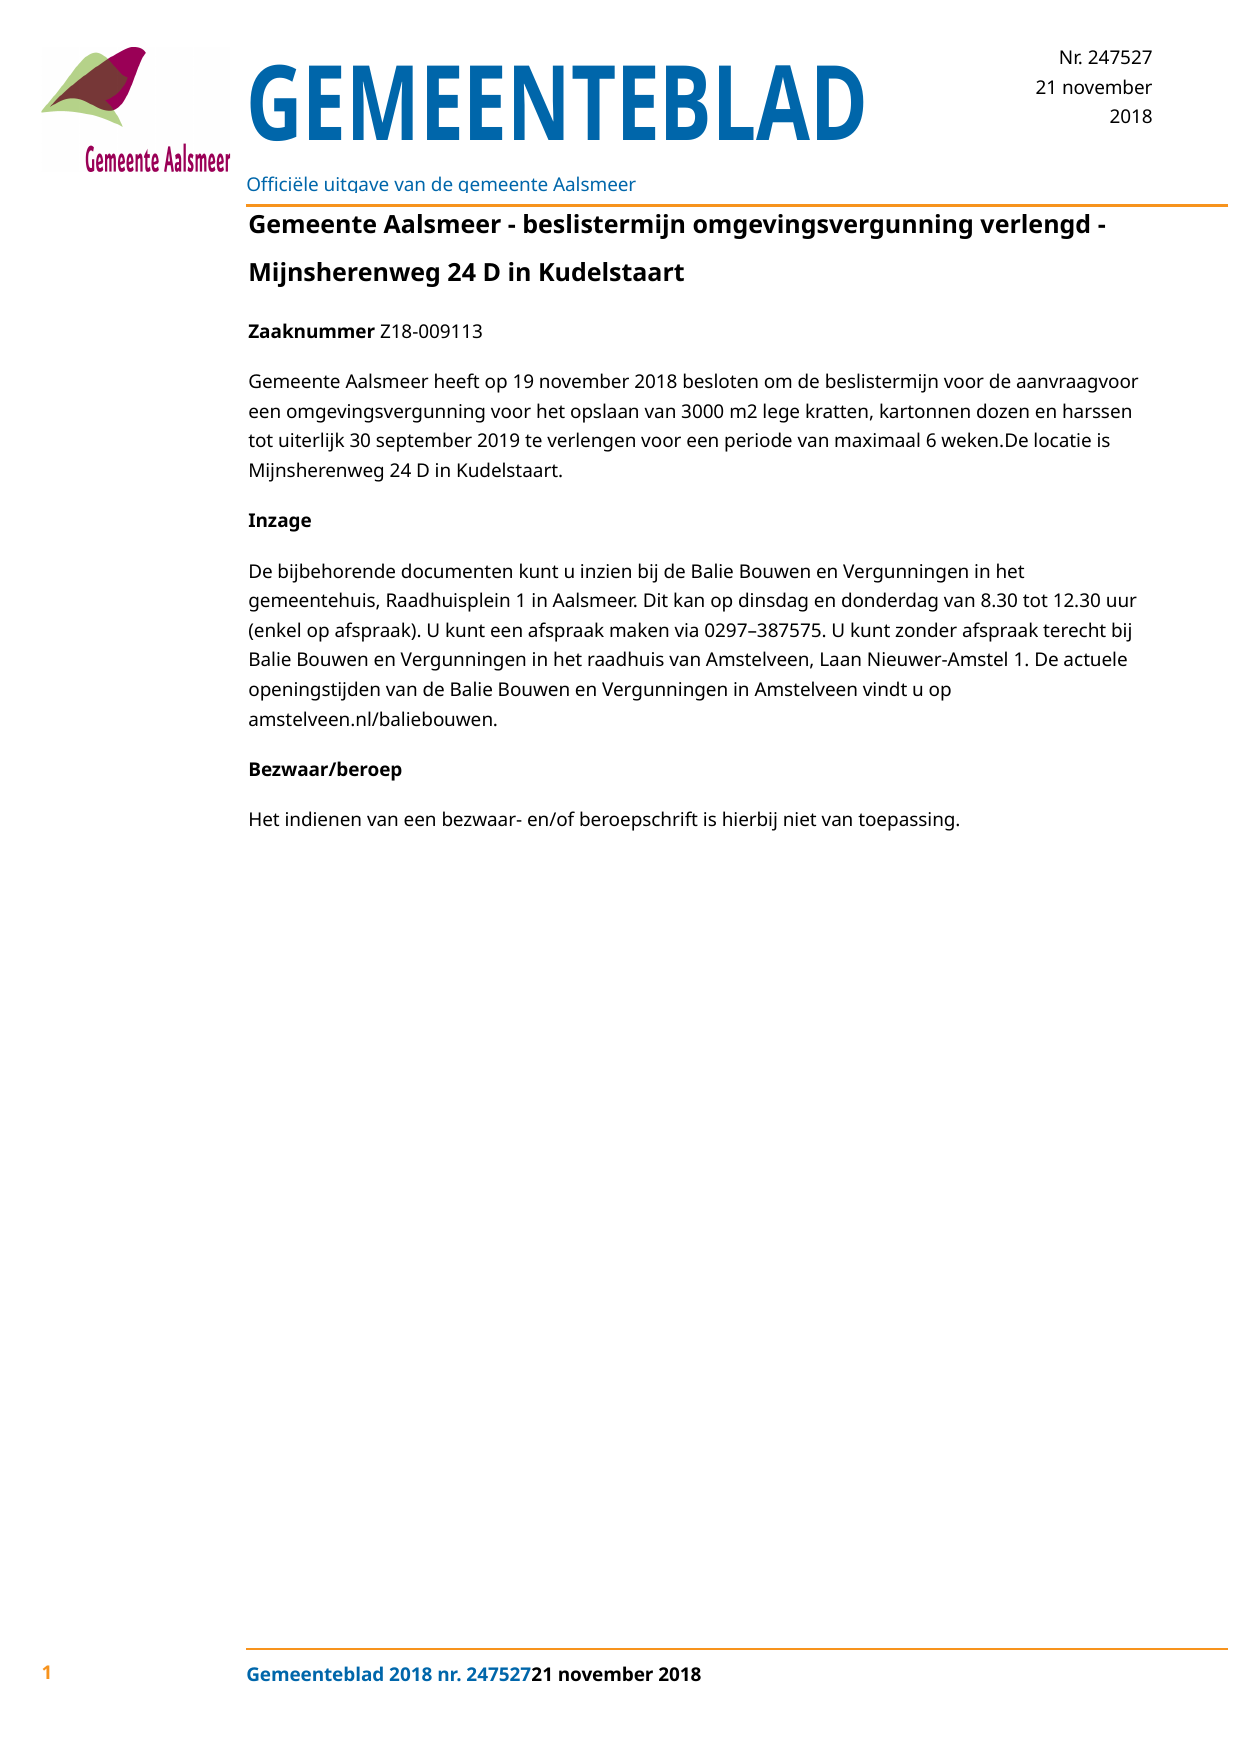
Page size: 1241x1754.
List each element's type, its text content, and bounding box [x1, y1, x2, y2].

text Bezwaar/beroep [248, 756, 1152, 782]
text De bijbehorende documenten kunt u inzien bij de Balie Bouwen en Vergunningen in het gemeentehuis, Raadhuisplein 1 in Aalsmeer. Dit kan op dinsdag en donderdag van 8.30 tot 12.30 uur (enkel op afspraak). U kunt een afspraak maken via 0297–387575. U kunt zonder afspraak terecht bij Balie Bouwen en Vergunningen in het raadhuis van Amstelveen, Laan Nieuwer-Amstel 1. De actuele openingstijden van de Balie Bouwen en Vergunningen in Amstelveen vindt u op amstelveen.nl/baliebouwen. [248, 558, 1152, 732]
text Het indienen van een bezwaar- en/of beroepschrift is hierbij niet van toepassing. [248, 807, 1152, 832]
text Zaaknummer Z18-009113 [248, 318, 1152, 344]
text Gemeente Aalsmeer heeft op 19 november 2018 besloten om de beslistermijn voor de aanvraagvoor een omgevingsvergunning voor het opslaan van 3000 m2 lege kratten, kartonnen dozen en harssen tot uiterlijk 30 september 2019 te verlengen voor een periode van maximaal 6 weken.De locatie is Mijnsherenweg 24 D in Kudelstaart. [248, 368, 1152, 483]
picture [41, 47, 231, 172]
text Inzage [248, 507, 1152, 533]
text Gemeente Aalsmeer - beslistermijn omgevingsvergunning verlengd - Mijnsherenweg 24 D in Kudelstaart [248, 207, 1152, 288]
